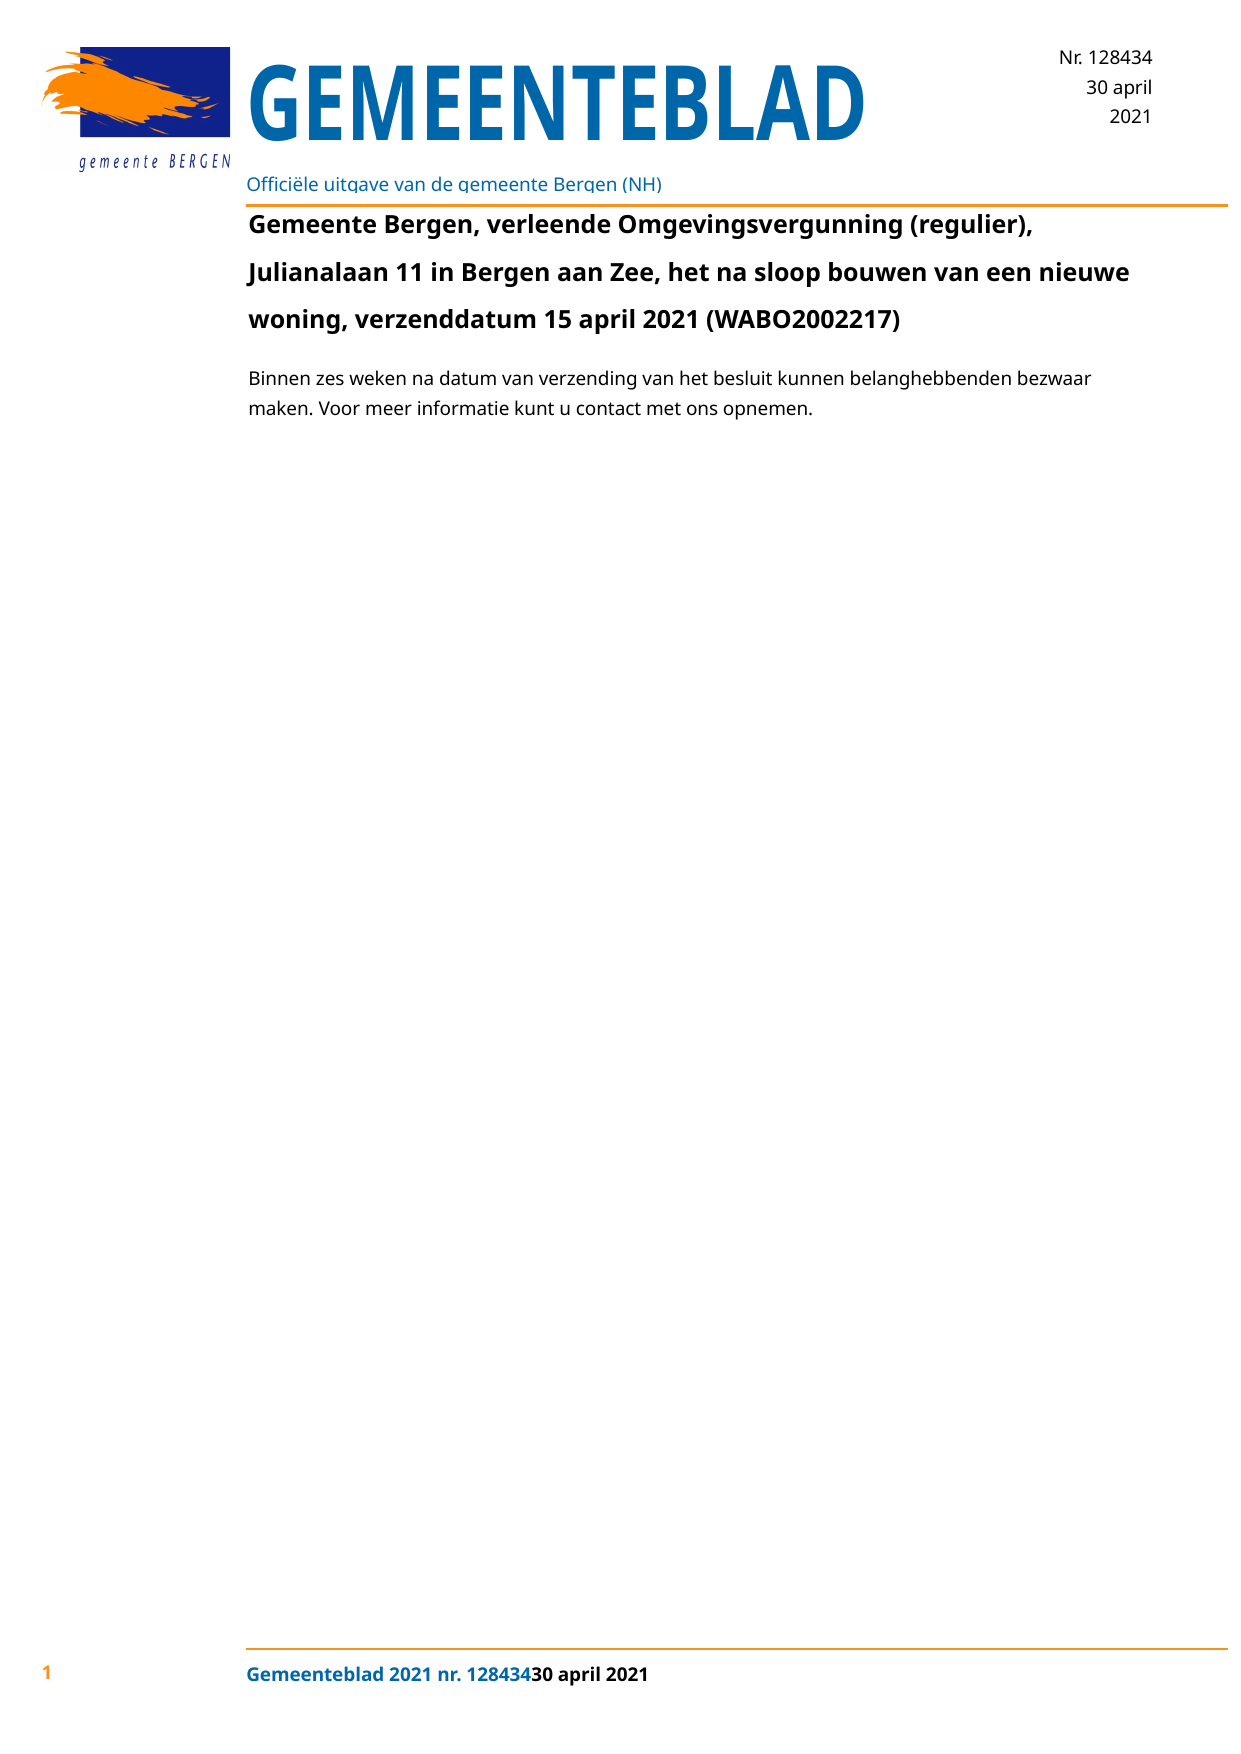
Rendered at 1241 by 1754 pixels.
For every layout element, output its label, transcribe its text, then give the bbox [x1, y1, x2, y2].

picture [41, 47, 231, 172]
text Binnen zes weken na datum van verzending van het besluit kunnen belanghebbenden bezwaar maken. Voor meer informatie kunt u contact met ons opnemen. [248, 366, 1152, 421]
text Gemeente Bergen, verleende Omgevingsvergunning (regulier), Julianalaan 11 in Bergen aan Zee, het na sloop bouwen van een nieuwe woning, verzenddatum 15 april 2021 (WABO2002217) [248, 207, 1152, 336]
